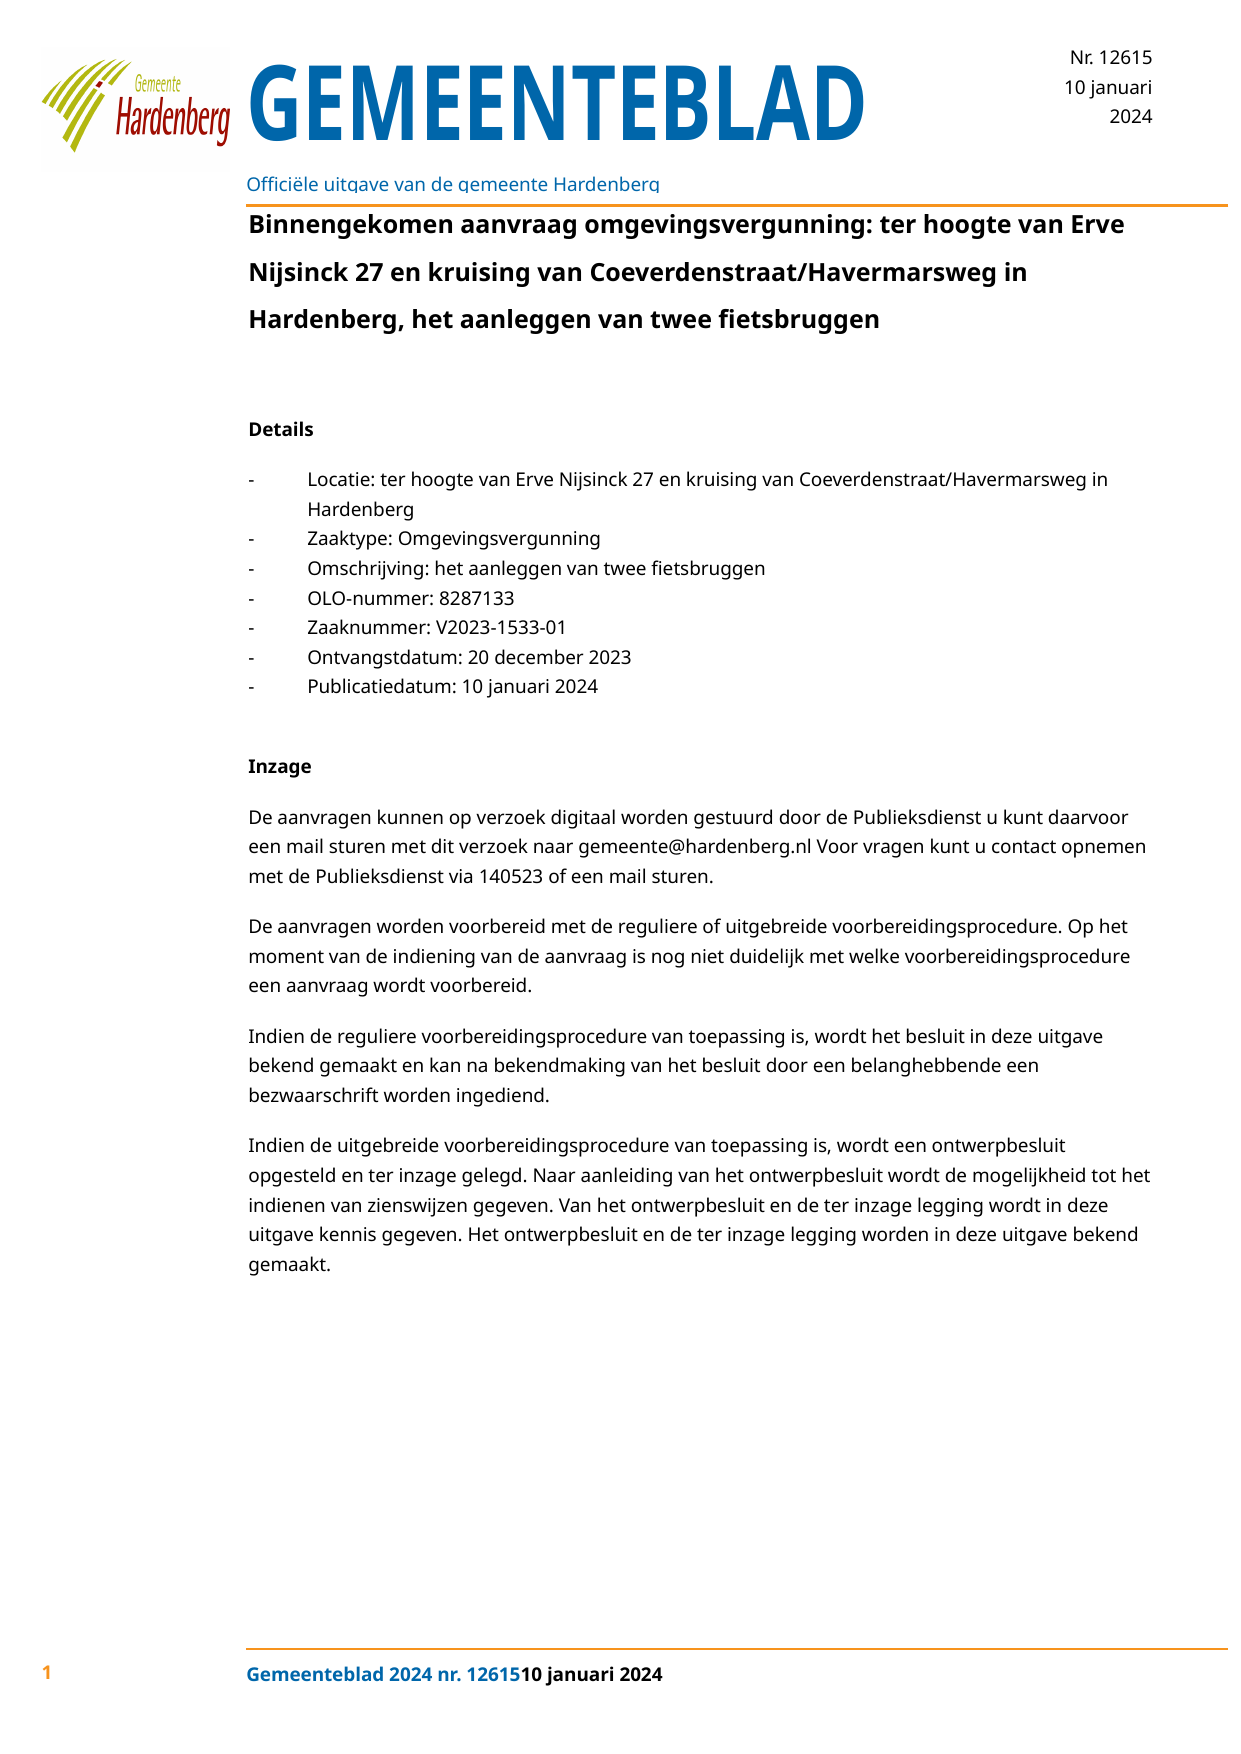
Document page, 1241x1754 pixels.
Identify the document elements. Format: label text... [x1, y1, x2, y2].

text Binnengekomen aanvraag omgevingsvergunning: ter hoogte van Erve Nijsinck 27 en kruising van Coeverdenstraat/Havermarsweg in Hardenberg, het aanleggen van twee fietsbruggen [248, 207, 1152, 336]
text Indien de reguliere voorbereidingsprocedure van toepassing is, wordt het besluit in deze uitgave bekend gemaakt en kan na bekendmaking van het besluit door een belanghebbende een bezwaarschrift worden ingediend. [248, 1023, 1152, 1108]
text Inzage [248, 753, 1152, 779]
picture [41, 47, 231, 172]
list Zaaktype: Omgevingsvergunning [248, 526, 1152, 551]
list Publicatiedatum: 10 januari 2024 [248, 673, 1152, 699]
list OLO-nummer: 8287133 [248, 585, 1152, 610]
text Details [248, 416, 1152, 442]
text Indien de uitgebreide voorbereidingsprocedure van toepassing is, wordt een ontwerpbesluit opgesteld en ter inzage gelegd. Naar aanleiding van het ontwerpbesluit wordt de mogelijkheid tot het indienen van zienswijzen gegeven. Van het ontwerpbesluit en de ter inzage legging wordt in deze uitgave kennis gegeven. Het ontwerpbesluit en de ter inzage legging worden in deze uitgave bekend gemaakt. [248, 1133, 1152, 1277]
list Zaaknummer: V2023-1533-01 [248, 614, 1152, 640]
list Locatie: ter hoogte van Erve Nijsinck 27 en kruising van Coeverdenstraat/Havermarsweg in Hardenberg [248, 466, 1152, 522]
list Omschrijving: het aanleggen van twee fietsbruggen [248, 555, 1152, 581]
list Ontvangstdatum: 20 december 2023 [248, 644, 1152, 669]
text De aanvragen worden voorbereid met de reguliere of uitgebreide voorbereidingsprocedure. Op het moment van de indiening van de aanvraag is nog niet duidelijk met welke voorbereidingsprocedure een aanvraag wordt voorbereid. [248, 913, 1152, 998]
text De aanvragen kunnen op verzoek digitaal worden gestuurd door de Publieksdienst u kunt daarvoor een mail sturen met dit verzoek naar gemeente@hardenberg.nl Voor vragen kunt u contact opnemen met de Publieksdienst via 140523 of een mail sturen. [248, 804, 1152, 889]
